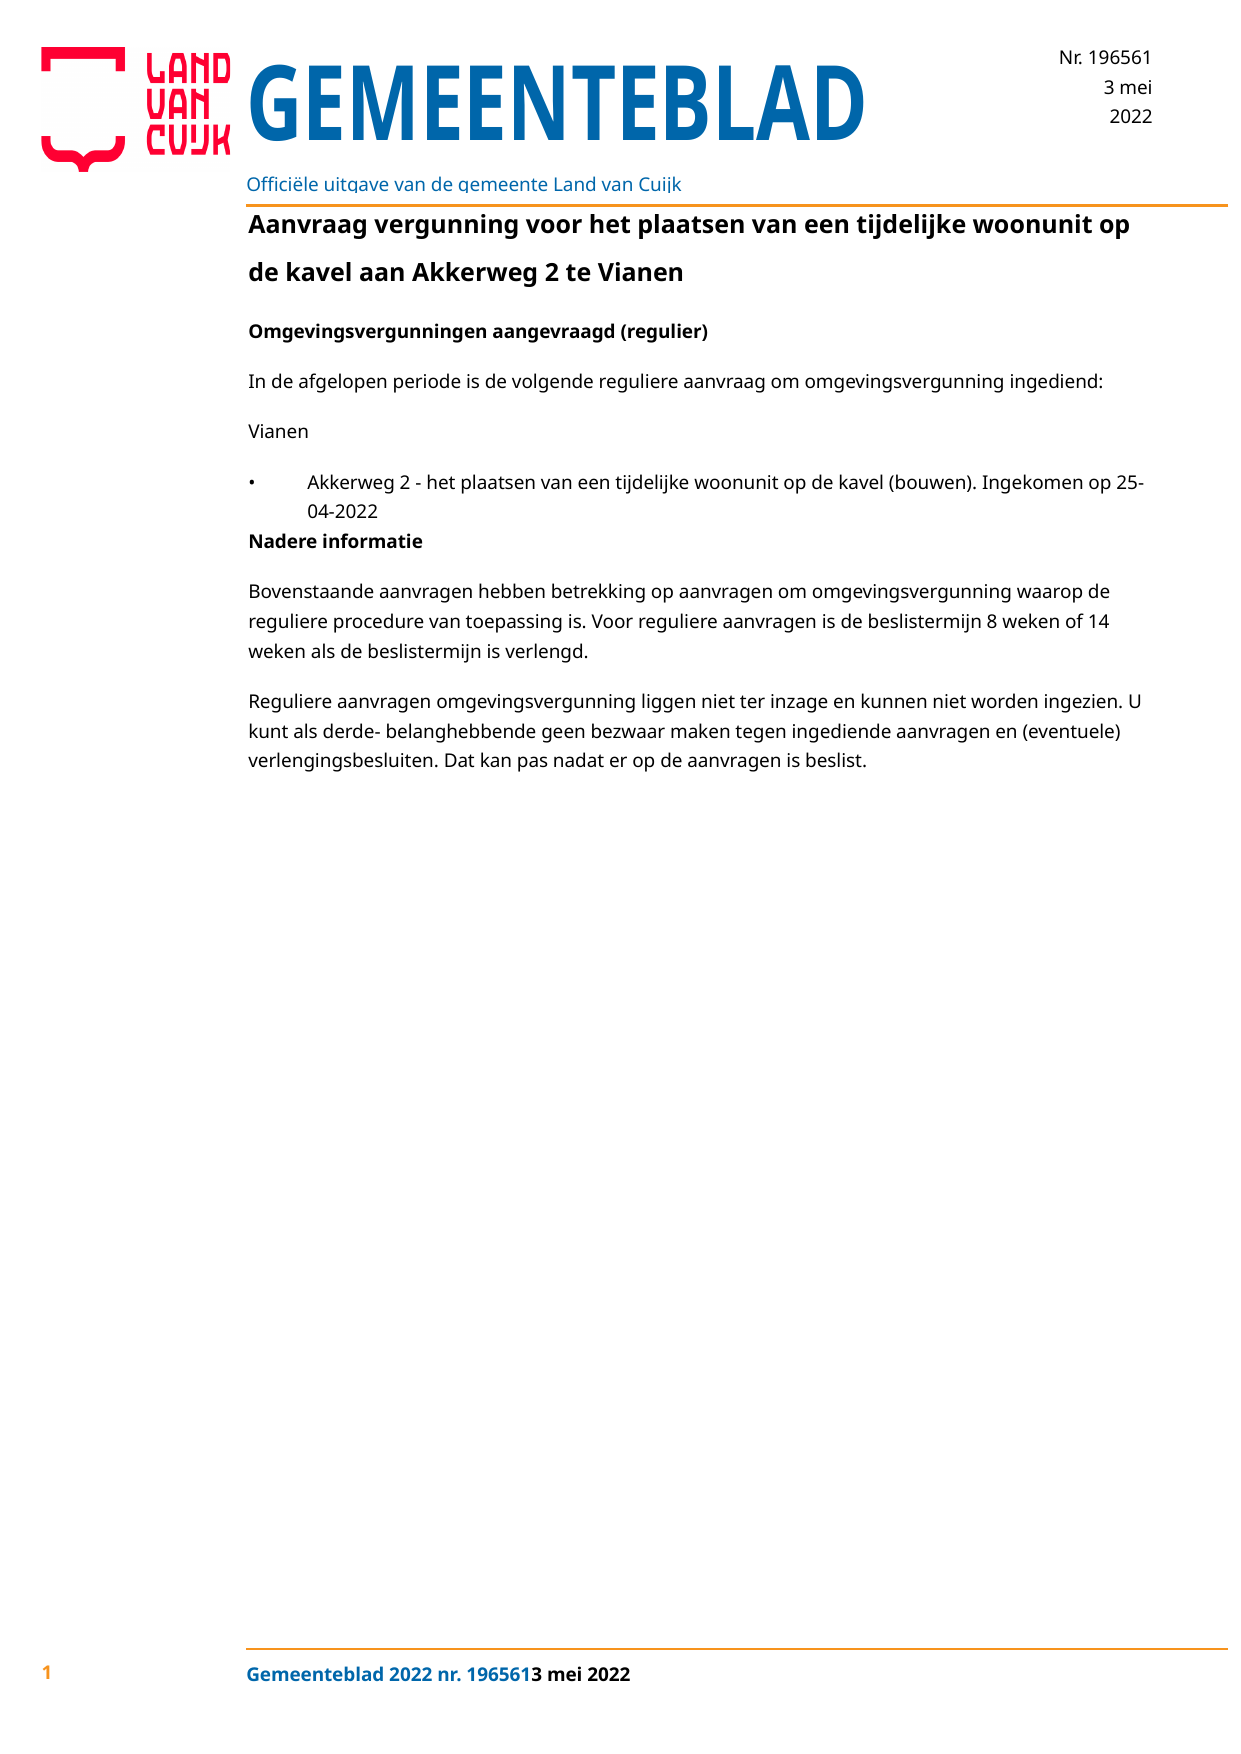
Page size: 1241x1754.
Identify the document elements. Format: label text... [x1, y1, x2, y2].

text Reguliere aanvragen omgevingsvergunning liggen niet ter inzage en kunnen niet worden ingezien. U kunt als derde- belanghebbende geen bezwaar maken tegen ingediende aanvragen en (eventuele) verlengingsbesluiten. Dat kan pas nadat er op de aanvragen is beslist. [248, 688, 1152, 773]
text In de afgelopen periode is de volgende reguliere aanvraag om omgevingsvergunning ingediend: [248, 368, 1152, 394]
text Nadere informatie [248, 528, 1152, 554]
picture [41, 47, 231, 172]
text Bovenstaande aanvragen hebben betrekking op aanvragen om omgevingsvergunning waarop de reguliere procedure van toepassing is. Voor reguliere aanvragen is de beslistermijn 8 weken of 14 weken als de beslistermijn is verlengd. [248, 579, 1152, 664]
text Vianen [248, 419, 1152, 444]
text Omgevingsvergunningen aangevraagd (regulier) [248, 318, 1152, 344]
list Akkerweg 2 - het plaatsen van een tijdelijke woonunit op de kavel (bouwen). Ingekomen op 25-04-2022 [248, 469, 1152, 524]
text Aanvraag vergunning voor het plaatsen van een tijdelijke woonunit op de kavel aan Akkerweg 2 te Vianen [248, 207, 1152, 288]
